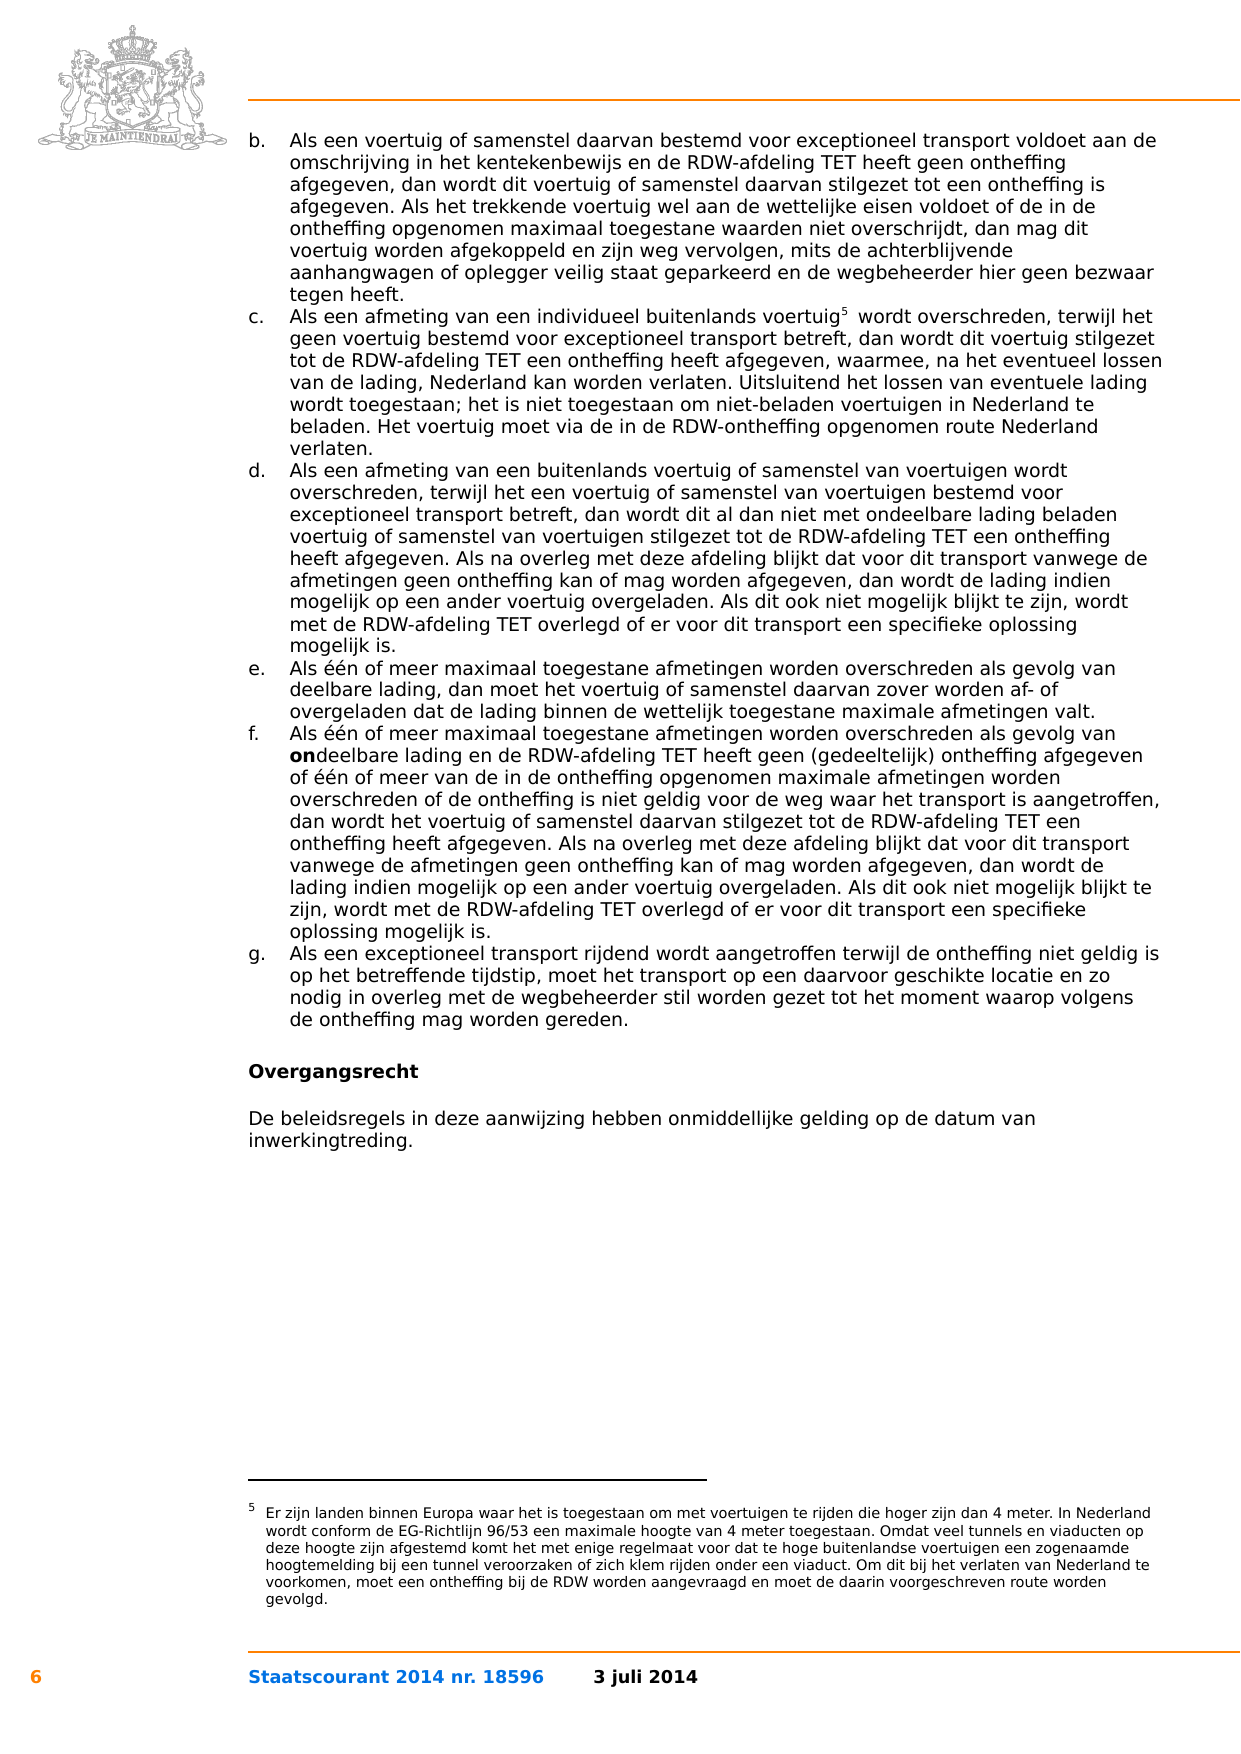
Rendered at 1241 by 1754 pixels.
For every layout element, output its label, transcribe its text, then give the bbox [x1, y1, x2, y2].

text Er zijn landen binnen Europa waar het is toegestaan om met voertuigen te rijden die hoger zijn dan 4 meter. In Nederland wordt conform de EG-Richtlijn 96/53 een maximale hoogte van 4 meter toegestaan. Omdat veel tunnels en viaducten op deze hoogte zijn afgestemd komt het met enige regelmaat voor dat te hoge buitenlandse voertuigen een zogenaamde hoogtemelding bij een tunnel veroorzaken of zich klem rijden onder een viaduct. Om dit bij het verlaten van Nederland te voorkomen, moet een ontheffing bij de RDW worden aangevraagd en moet de daarin voorgeschreven route worden gevolgd. [248, 1501, 1163, 1608]
text e. Als één of meer maximaal toegestane afmetingen worden overschreden als gevolg van deelbare lading, dan moet het voertuig of samenstel daarvan zover worden af- of overgeladen dat de lading binnen de wettelijk toegestane maximale afmetingen valt. [248, 657, 1163, 723]
text f. Als één of meer maximaal toegestane afmetingen worden overschreden als gevolg van ondeelbare lading en de RDW-afdeling TET heeft geen (gedeeltelijk) ontheffing afgegeven of één of meer van de in de ontheffing opgenomen maximale afmetingen worden overschreden of de ontheffing is niet geldig voor de weg waar het transport is aangetroffen, dan wordt het voertuig of samenstel daarvan stilgezet tot de RDW-afdeling TET een ontheffing heeft afgegeven. Als na overleg met deze afdeling blijkt dat voor dit transport vanwege de afmetingen geen ontheffing kan of mag worden afgegeven, dan wordt de lading indien mogelijk op een ander voertuig overgeladen. Als dit ook niet mogelijk blijkt te zijn, wordt met de RDW-afdeling TET overlegd of er voor dit transport een specifieke oplossing mogelijk is. [248, 723, 1163, 943]
text g. Als een exceptioneel transport rijdend wordt aangetroffen terwijl de ontheffing niet geldig is op het betreffende tijdstip, moet het transport op een daarvoor geschikte locatie en zo nodig in overleg met de wegbeheerder stil worden gezet tot het moment waarop volgens de ontheffing mag worden gereden. [248, 943, 1163, 1031]
text b. Als een voertuig of samenstel daarvan bestemd voor exceptioneel transport voldoet aan de omschrijving in het kentekenbewijs en de RDW-afdeling TET heeft geen ontheffing afgegeven, dan wordt dit voertuig of samenstel daarvan stilgezet tot een ontheffing is afgegeven. Als het trekkende voertuig wel aan de wettelijke eisen voldoet of de in de ontheffing opgenomen maximaal toegestane waarden niet overschrijdt, dan mag dit voertuig worden afgekoppeld en zijn weg vervolgen, mits de achterblijvende aanhangwagen of oplegger veilig staat geparkeerd en de wegbeheerder hier geen bezwaar tegen heeft. [248, 130, 1163, 306]
text De beleidsregels in deze aanwijzing hebben onmiddellijke gelding op de datum van inwerkingtreding. [248, 1108, 1163, 1152]
subtitle Overgangsrecht [248, 1061, 1163, 1083]
text d. Als een afmeting van een buitenlands voertuig of samenstel van voertuigen wordt overschreden, terwijl het een voertuig of samenstel van voertuigen bestemd voor exceptioneel transport betreft, dan wordt dit al dan niet met ondeelbare lading beladen voertuig of samenstel van voertuigen stilgezet tot de RDW-afdeling TET een ontheffing heeft afgegeven. Als na overleg met deze afdeling blijkt dat voor dit transport vanwege de afmetingen geen ontheffing kan of mag worden afgegeven, dan wordt de lading indien mogelijk op een ander voertuig overgeladen. Als dit ook niet mogelijk blijkt te zijn, wordt met de RDW-afdeling TET overlegd of er voor dit transport een specifieke oplossing mogelijk is. [248, 459, 1163, 657]
text c. Als een afmeting van een individueel buitenlands voertuig wordt overschreden, terwijl het geen voertuig bestemd voor exceptioneel transport betreft, dan wordt dit voertuig stilgezet tot de RDW-afdeling TET een ontheffing heeft afgegeven, waarmee, na het eventueel lossen van de lading, Nederland kan worden verlaten. Uitsluitend het lossen van eventuele lading wordt toegestaan; het is niet toegestaan om niet-beladen voertuigen in Nederland te beladen. Het voertuig moet via de in de RDW-ontheffing opgenomen route Nederland verlaten. [248, 306, 1163, 459]
picture [38, 25, 227, 150]
